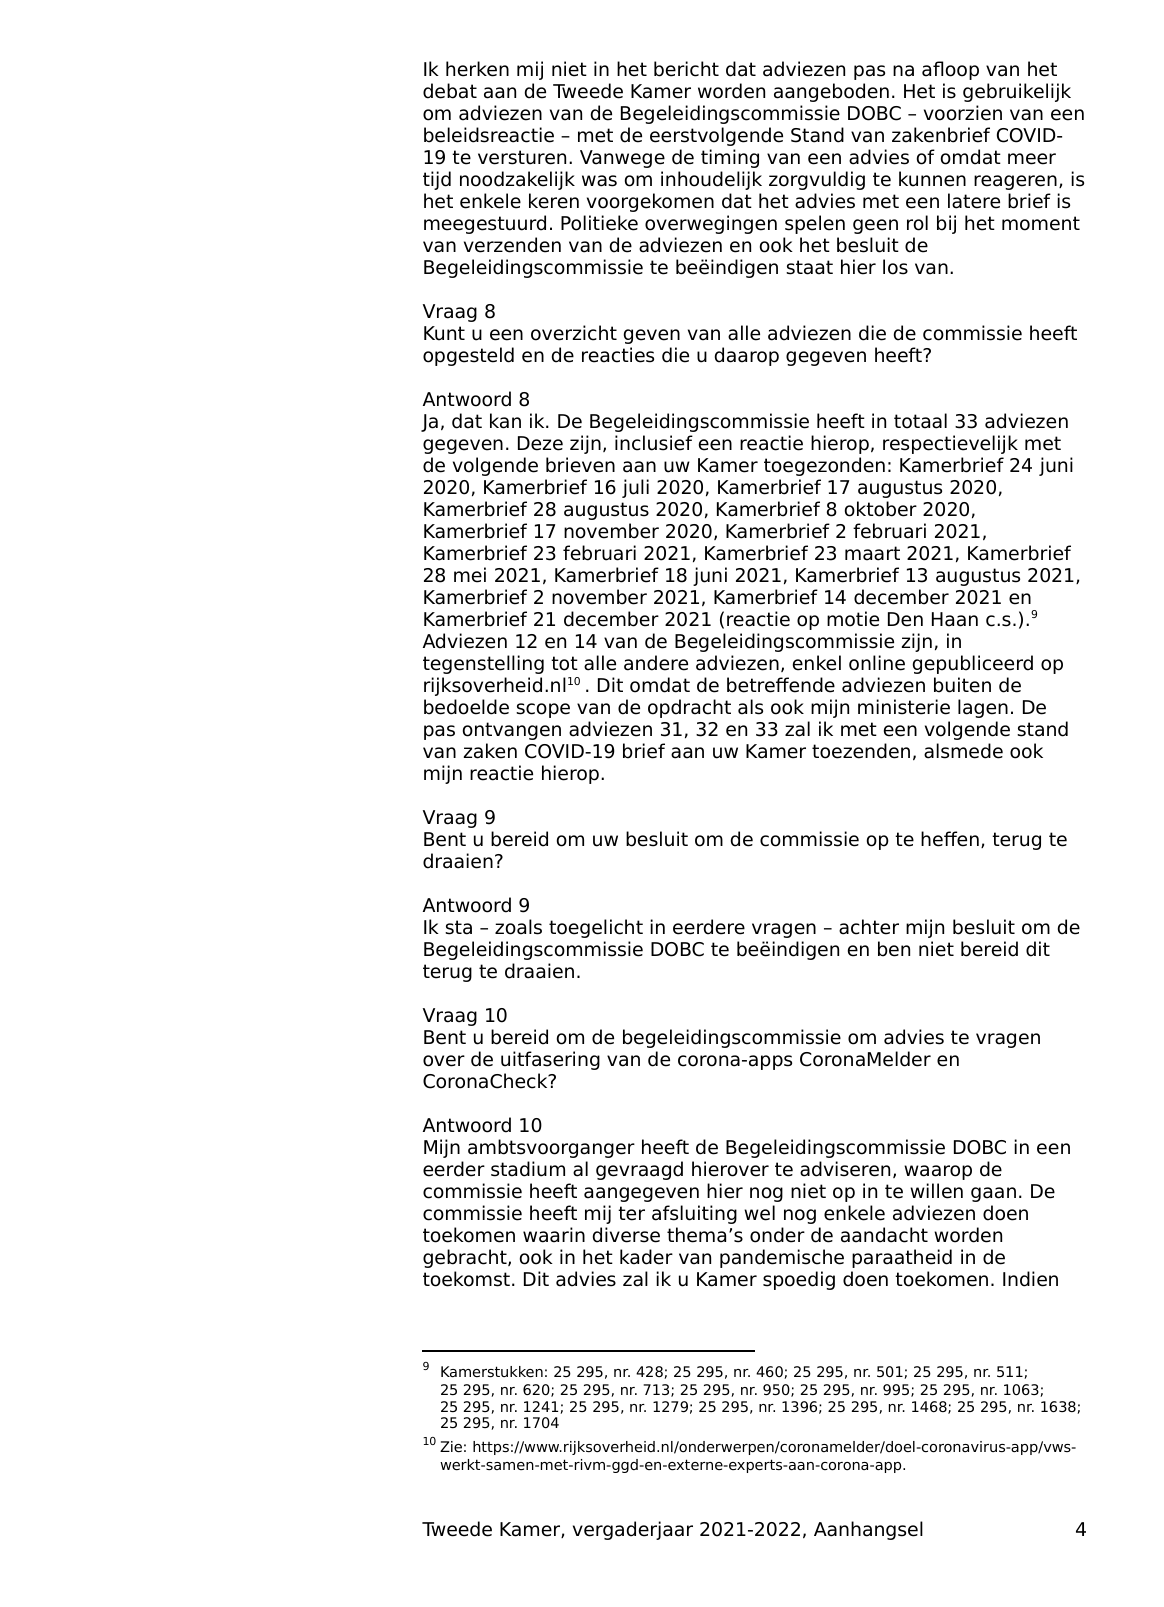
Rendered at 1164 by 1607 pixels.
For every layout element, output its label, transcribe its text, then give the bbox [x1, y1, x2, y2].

text Ja, dat kan ik. De Begeleidingscommissie heeft in totaal 33 adviezen gegeven. Deze zijn, inclusief een reactie hierop, respectievelijk met de volgende brieven aan uw Kamer toegezonden: Kamerbrief 24 juni 2020, Kamerbrief 16 juli 2020, Kamerbrief 17 augustus 2020, Kamerbrief 28 augustus 2020, Kamerbrief 8 oktober 2020, Kamerbrief 17 november 2020, Kamerbrief 2 februari 2021, Kamerbrief 23 februari 2021, Kamerbrief 23 maart 2021, Kamerbrief 28 mei 2021, Kamerbrief 18 juni 2021, Kamerbrief 13 augustus 2021, Kamerbrief 2 november 2021, Kamerbrief 14 december 2021 en Kamerbrief 21 december 2021 (reactie op motie Den Haan c.s.). [422, 411, 1087, 631]
text Zie: https://www.rijksoverheid.nl/onderwerpen/coronamelder/doel-coronavirus-app/vws-werkt-samen-met-rivm-ggd-en-externe-experts-aan-corona-app. [422, 1435, 1087, 1474]
text Bent u bereid om uw besluit om de commissie op te heffen, terug te draaien? [422, 829, 1087, 873]
text Vraag 9 [422, 807, 1087, 829]
text Antwoord 9 [422, 895, 1087, 917]
text Mijn ambtsvoorganger heeft de Begeleidingscommissie DOBC in een eerder stadium al gevraagd hierover te adviseren, waarop de commissie heeft aangegeven hier nog niet op in te willen gaan. De commissie heeft mij ter afsluiting wel nog enkele adviezen doen toekomen waarin diverse thema’s onder de aandacht worden gebracht, ook in het kader van pandemische paraatheid in de toekomst. Dit advies zal ik u Kamer spoedig doen toekomen. Indien [422, 1137, 1087, 1291]
text Vraag 8 [422, 301, 1087, 323]
text Antwoord 8 [422, 389, 1087, 411]
text Antwoord 10 [422, 1115, 1087, 1137]
text Ik herken mij niet in het bericht dat adviezen pas na afloop van het debat aan de Tweede Kamer worden aangeboden. Het is gebruikelijk om adviezen van de Begeleidingscommissie DOBC – voorzien van een beleidsreactie – met de eerstvolgende Stand van zakenbrief COVID-19 te versturen. Vanwege de timing van een advies of omdat meer tijd noodzakelijk was om inhoudelijk zorgvuldig te kunnen reageren, is het enkele keren voorgekomen dat het advies met een latere brief is meegestuurd. Politieke overwegingen spelen geen rol bij het moment van verzenden van de adviezen en ook het besluit de Begeleidingscommissie te beëindigen staat hier los van. [422, 59, 1087, 279]
text Bent u bereid om de begeleidingscommissie om advies te vragen over de uitfasering van de corona-apps CoronaMelder en CoronaCheck? [422, 1027, 1087, 1093]
text Kunt u een overzicht geven van alle adviezen die de commissie heeft opgesteld en de reacties die u daarop gegeven heeft? [422, 323, 1087, 367]
text Adviezen 12 en 14 van de Begeleidingscommissie zijn, in tegenstelling tot alle andere adviezen, enkel online gepubliceerd op rijksoverheid.nl. Dit omdat de betreffende adviezen buiten de bedoelde scope van de opdracht als ook mijn ministerie lagen. De pas ontvangen adviezen 31, 32 en 33 zal ik met een volgende stand van zaken COVID-19 brief aan uw Kamer toezenden, alsmede ook mijn reactie hierop. [422, 631, 1087, 785]
text Vraag 10 [422, 1005, 1087, 1027]
text Kamerstukken: 25 295, nr. 428; 25 295, nr. 460; 25 295, nr. 501; 25 295, nr. 511; 25 295, nr. 620; 25 295, nr. 713; 25 295, nr. 950; 25 295, nr. 995; 25 295, nr. 1063; 25 295, nr. 1241; 25 295, nr. 1279; 25 295, nr. 1396; 25 295, nr. 1468; 25 295, nr. 1638; 25 295, nr. 1704 [422, 1360, 1087, 1432]
text Ik sta – zoals toegelicht in eerdere vragen – achter mijn besluit om de Begeleidingscommissie DOBC te beëindigen en ben niet bereid dit terug te draaien. [422, 917, 1087, 983]
